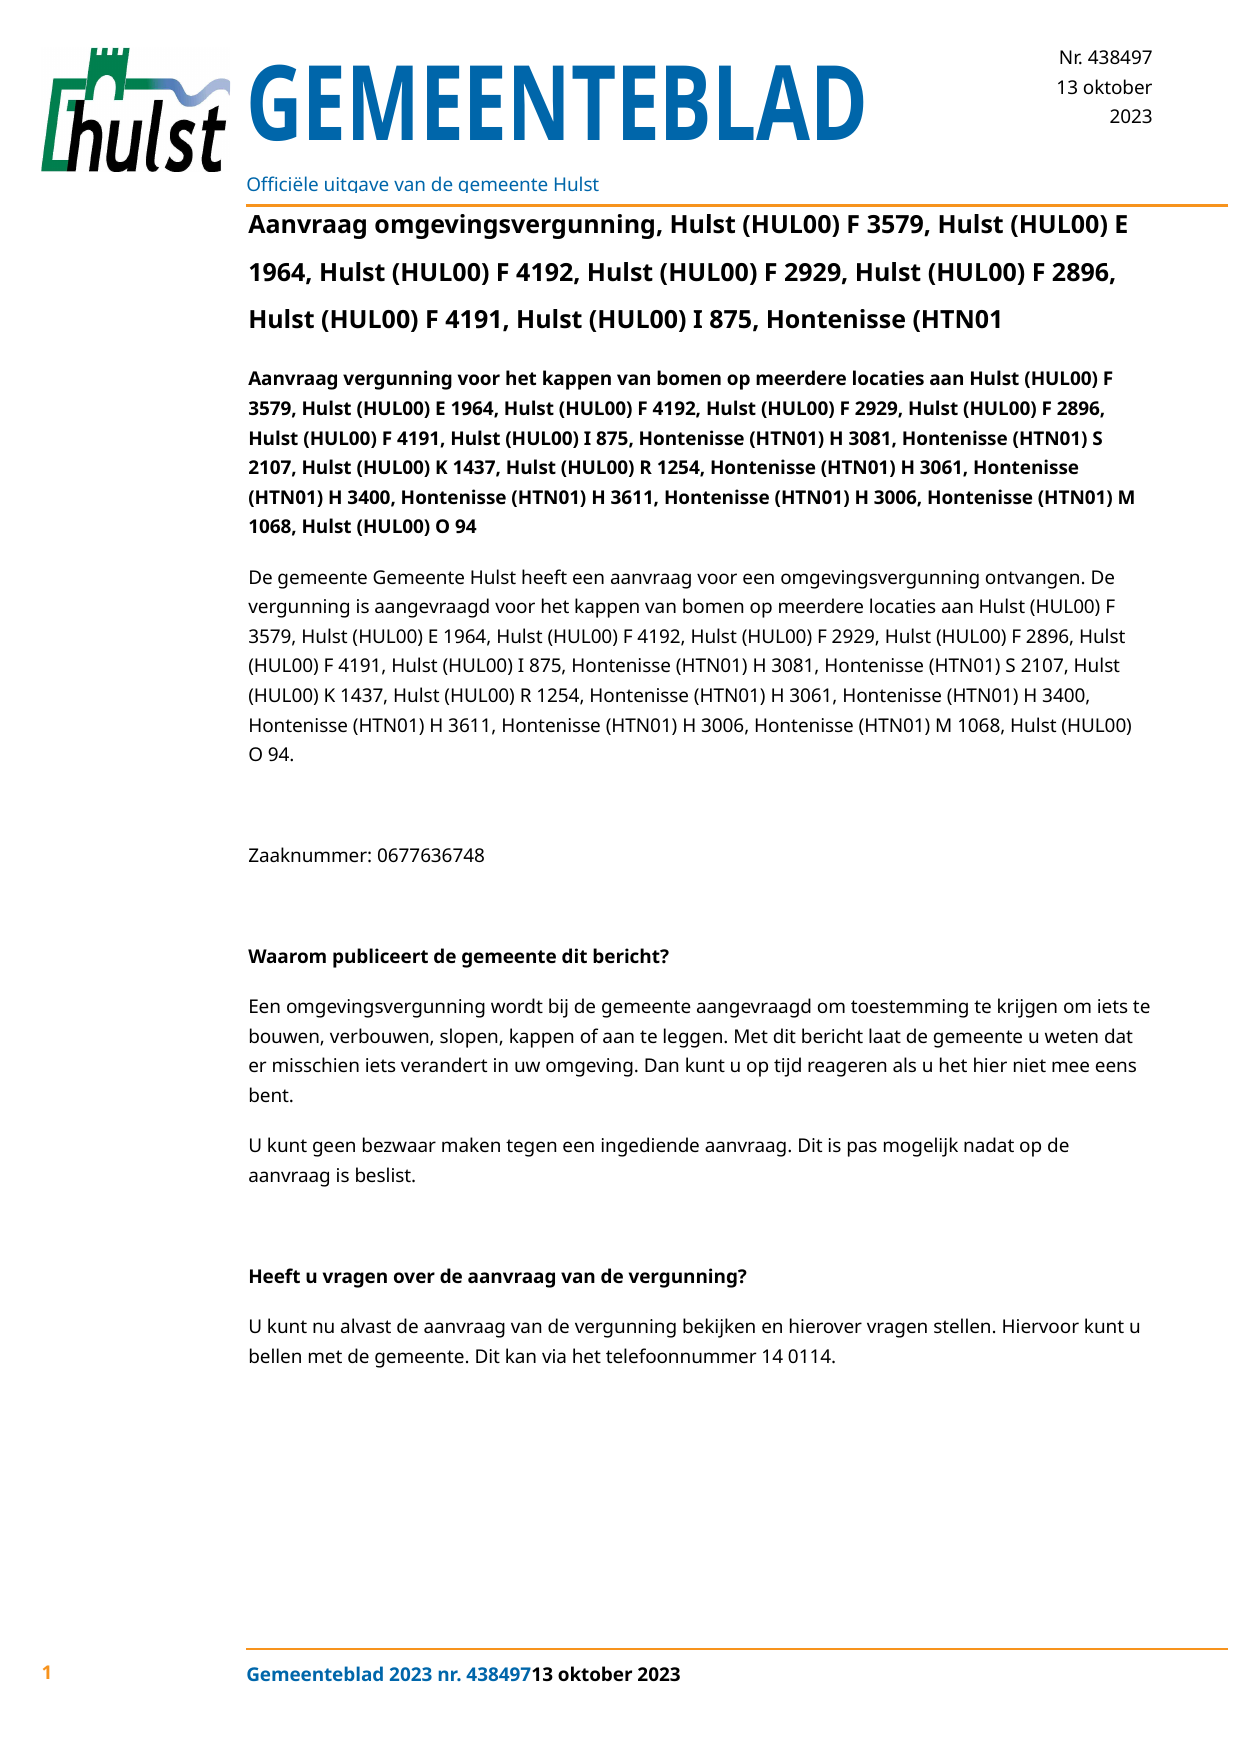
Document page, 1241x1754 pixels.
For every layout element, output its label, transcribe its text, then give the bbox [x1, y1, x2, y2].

text Aanvraag omgevingsvergunning, Hulst (HUL00) F 3579, Hulst (HUL00) E 1964, Hulst (HUL00) F 4192, Hulst (HUL00) F 2929, Hulst (HUL00) F 2896, Hulst (HUL00) F 4191, Hulst (HUL00) I 875, Hontenisse (HTN01 [248, 207, 1152, 336]
text U kunt geen bezwaar maken tegen een ingediende aanvraag. Dit is pas mogelijk nadat op de aanvraag is beslist. [248, 1133, 1152, 1188]
text Zaaknummer: 0677636748 [248, 842, 1152, 868]
text Waarom publiceert de gemeente dit bericht? [248, 943, 1152, 969]
text U kunt nu alvast de aanvraag van de vergunning bekijken en hierover vragen stellen. Hiervoor kunt u bellen met de gemeente. Dit kan via het telefoonnummer 14 0114. [248, 1313, 1152, 1369]
text Een omgevingsvergunning wordt bij de gemeente aangevraagd om toestemming te krijgen om iets te bouwen, verbouwen, slopen, kappen of aan te leggen. Met dit bericht laat de gemeente u weten dat er misschien iets verandert in uw omgeving. Dan kunt u op tijd reageren als u het hier niet mee eens bent. [248, 993, 1152, 1108]
text Heeft u vragen over de aanvraag van de vergunning? [248, 1263, 1152, 1289]
picture [41, 47, 231, 172]
text De gemeente Gemeente Hulst heeft een aanvraag voor een omgevingsvergunning ontvangen. De vergunning is aangevraagd voor het kappen van bomen op meerdere locaties aan Hulst (HUL00) F 3579, Hulst (HUL00) E 1964, Hulst (HUL00) F 4192, Hulst (HUL00) F 2929, Hulst (HUL00) F 2896, Hulst (HUL00) F 4191, Hulst (HUL00) I 875, Hontenisse (HTN01) H 3081, Hontenisse (HTN01) S 2107, Hulst (HUL00) K 1437, Hulst (HUL00) R 1254, Hontenisse (HTN01) H 3061, Hontenisse (HTN01) H 3400, Hontenisse (HTN01) H 3611, Hontenisse (HTN01) H 3006, Hontenisse (HTN01) M 1068, Hulst (HUL00) O 94. [248, 564, 1152, 767]
text Aanvraag vergunning voor het kappen van bomen op meerdere locaties aan Hulst (HUL00) F 3579, Hulst (HUL00) E 1964, Hulst (HUL00) F 4192, Hulst (HUL00) F 2929, Hulst (HUL00) F 2896, Hulst (HUL00) F 4191, Hulst (HUL00) I 875, Hontenisse (HTN01) H 3081, Hontenisse (HTN01) S 2107, Hulst (HUL00) K 1437, Hulst (HUL00) R 1254, Hontenisse (HTN01) H 3061, Hontenisse (HTN01) H 3400, Hontenisse (HTN01) H 3611, Hontenisse (HTN01) H 3006, Hontenisse (HTN01) M 1068, Hulst (HUL00) O 94 [248, 366, 1152, 539]
